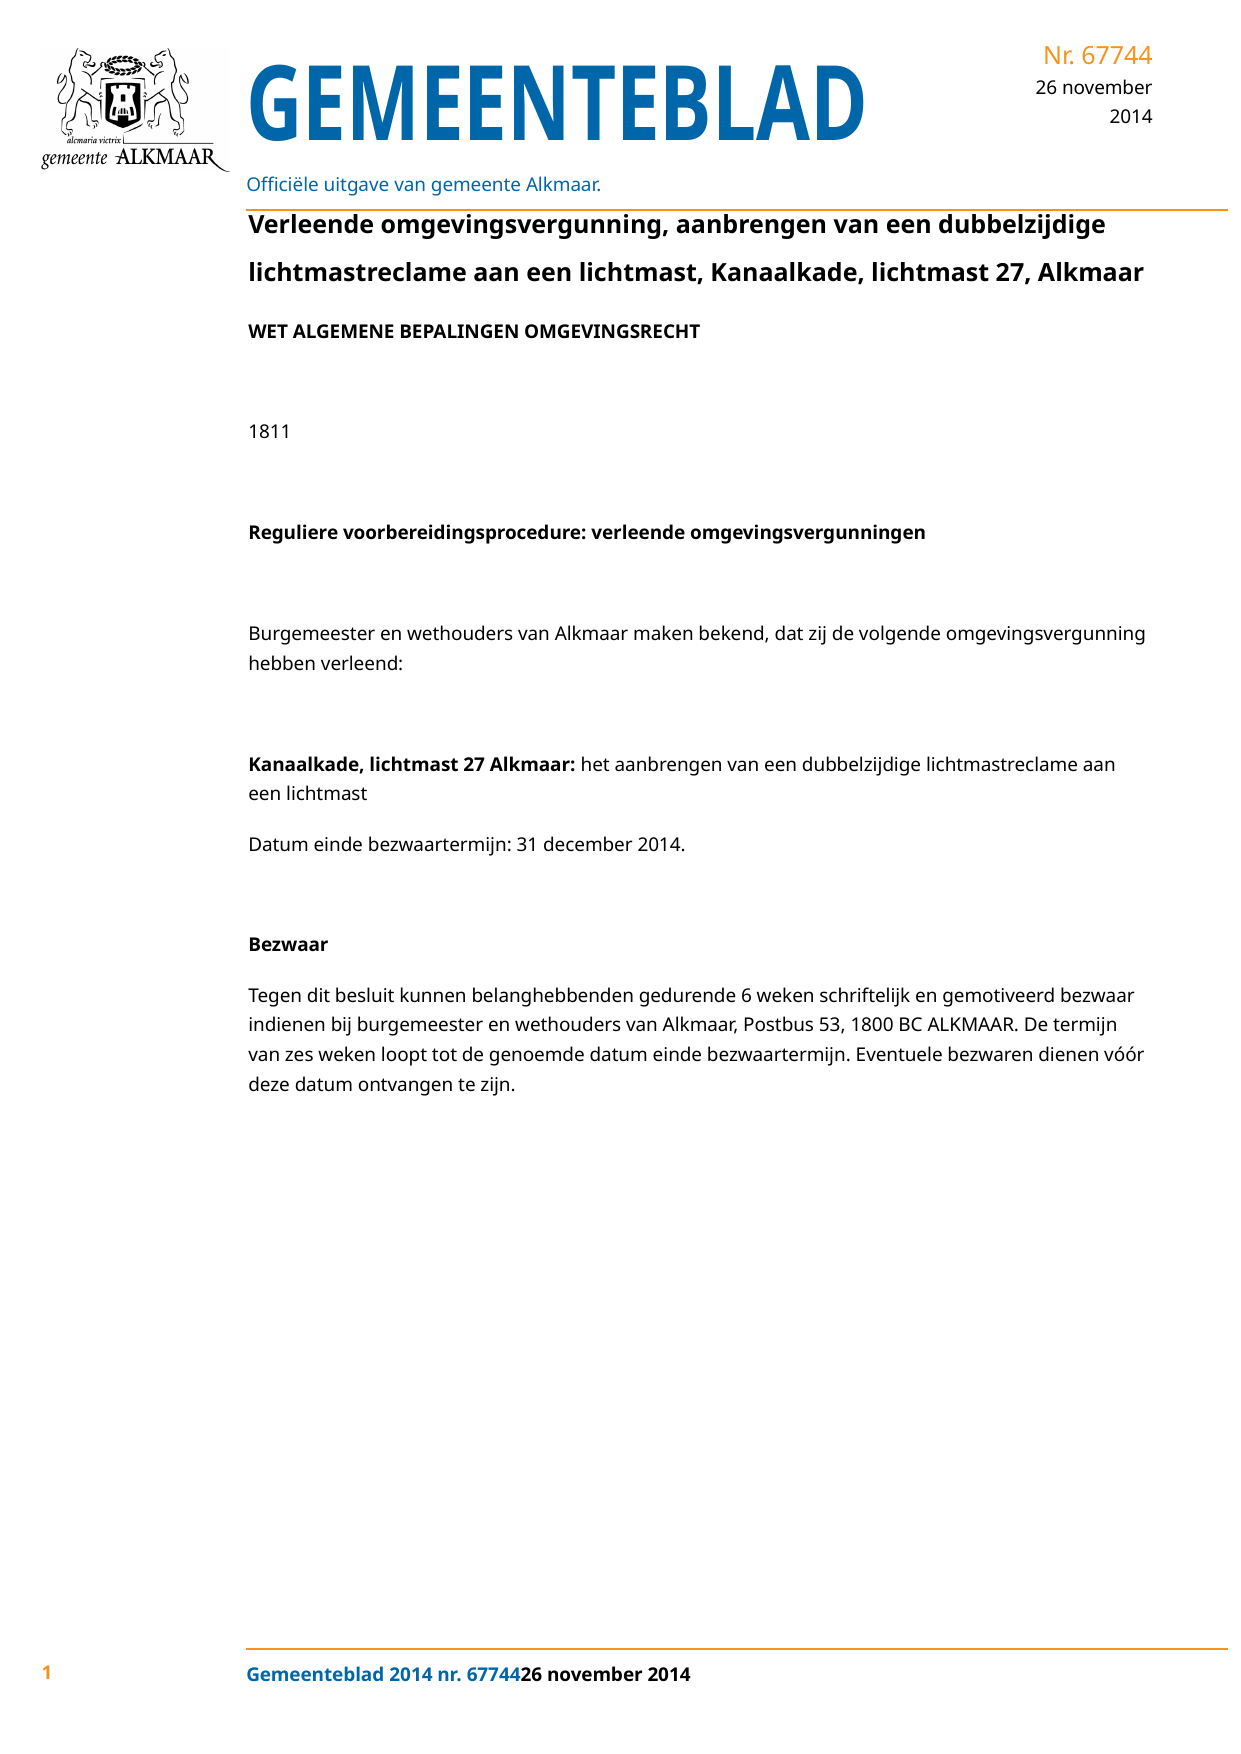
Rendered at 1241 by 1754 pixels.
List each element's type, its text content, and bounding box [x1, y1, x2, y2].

text Reguliere voorbereidingsprocedure: verleende omgevingsvergunningen [248, 519, 1152, 545]
text Bezwaar [248, 932, 1152, 957]
text Datum einde bezwaartermijn: 31 december 2014. [248, 831, 1152, 857]
text Verleende omgevingsvergunning, aanbrengen van een dubbelzijdige lichtmastreclame aan een lichtmast, Kanaalkade, lichtmast 27, Alkmaar [248, 211, 1152, 288]
text Kanaalkade, lichtmast 27 Alkmaar: het aanbrengen van een dubbelzijdige lichtmastreclame aan een lichtmast [248, 751, 1152, 806]
text Tegen dit besluit kunnen belanghebbenden gedurende 6 weken schriftelijk en gemotiveerd bezwaar indienen bij burgemeester en wethouders van Alkmaar, Postbus 53, 1800 BC ALKMAAR. De termijn van zes weken loopt tot de genoemde datum einde bezwaartermijn. Eventuele bezwaren dienen vóór deze datum ontvangen te zijn. [248, 982, 1152, 1097]
text WET ALGEMENE BEPALINGEN OMGEVINGSRECHT [248, 318, 1152, 344]
text 1811 [248, 419, 1152, 444]
text Burgemeester en wethouders van Alkmaar maken bekend, dat zij de volgende omgevingsvergunning hebben verleend: [248, 620, 1152, 676]
picture [41, 47, 231, 172]
